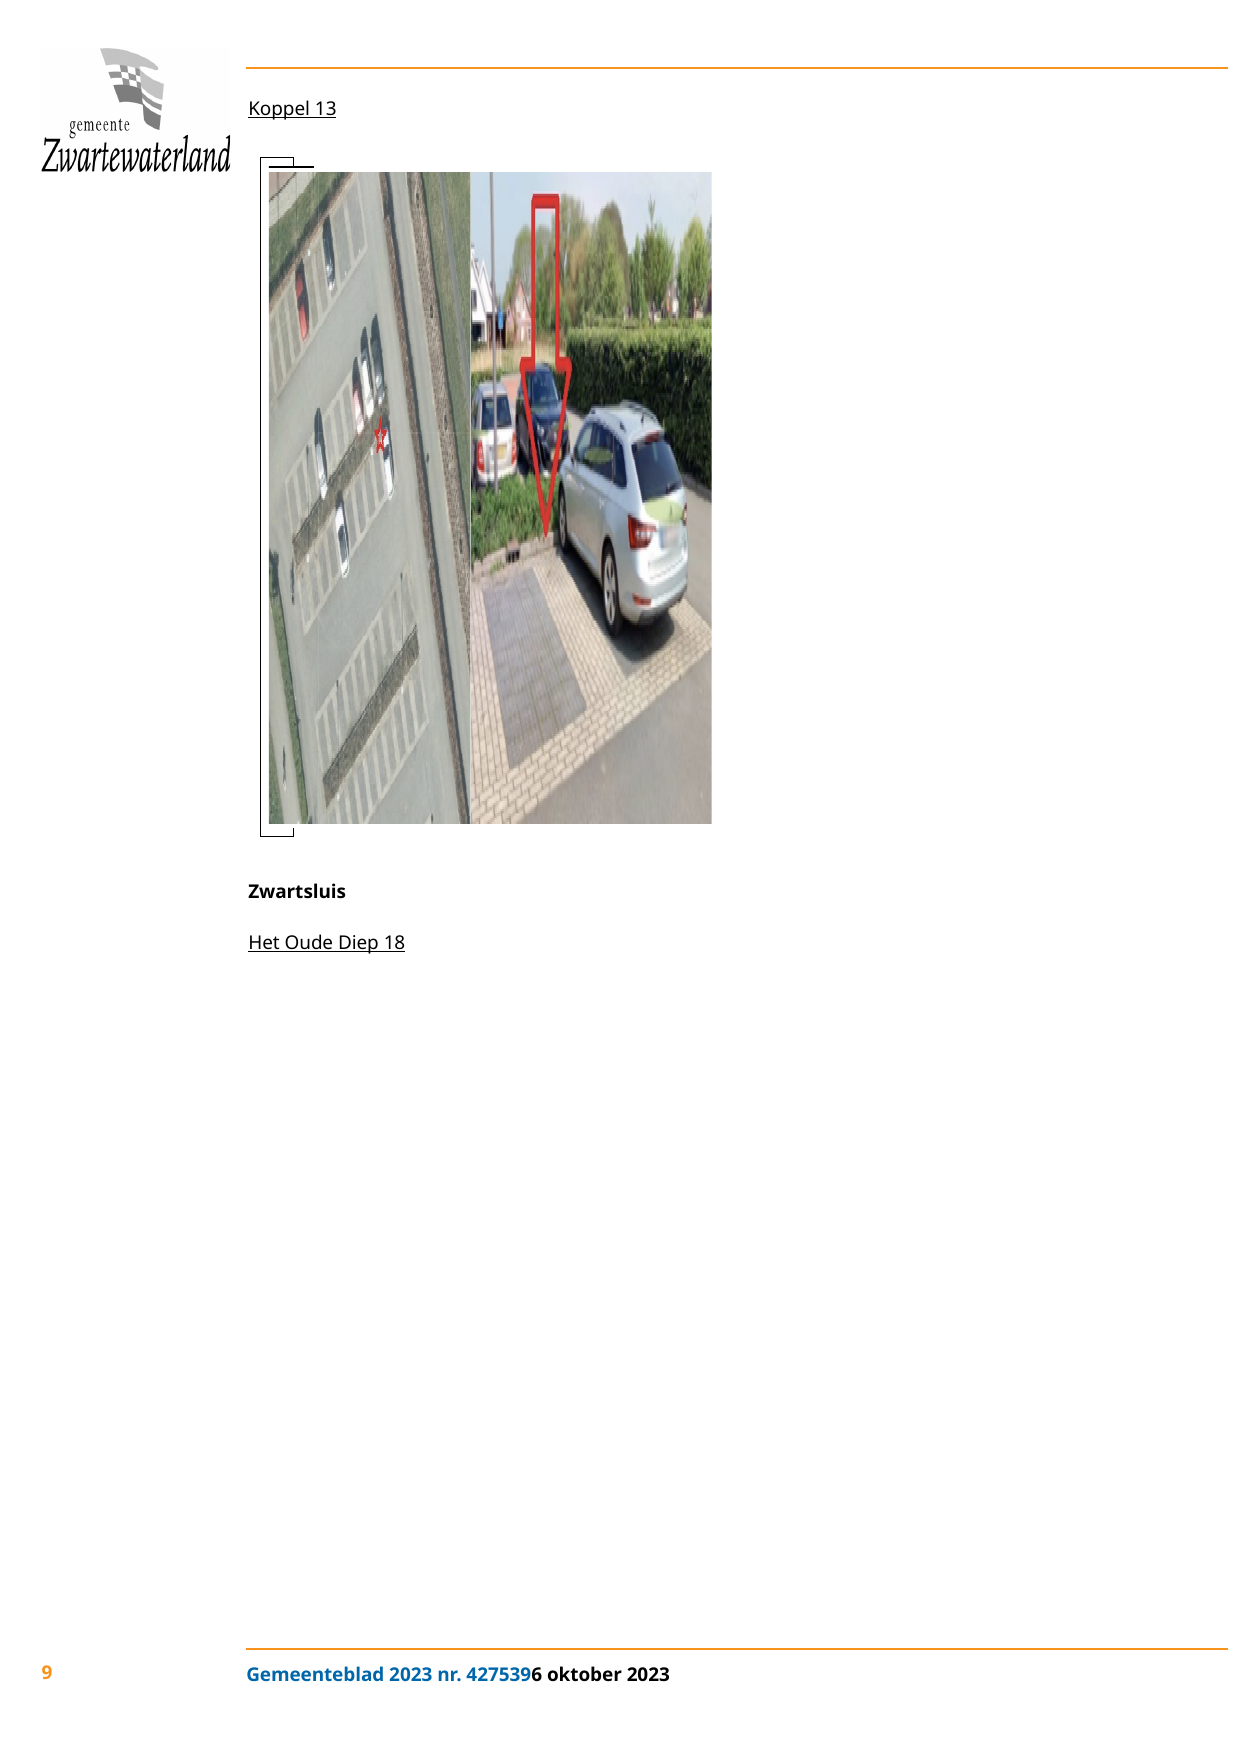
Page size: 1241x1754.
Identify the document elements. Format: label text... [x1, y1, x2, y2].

picture [268, 166, 712, 828]
text Koppel 13 [248, 95, 1152, 121]
text Zwartsluis [248, 879, 1152, 904]
picture [41, 47, 231, 172]
text Het Oude Diep 18 [248, 929, 1152, 955]
